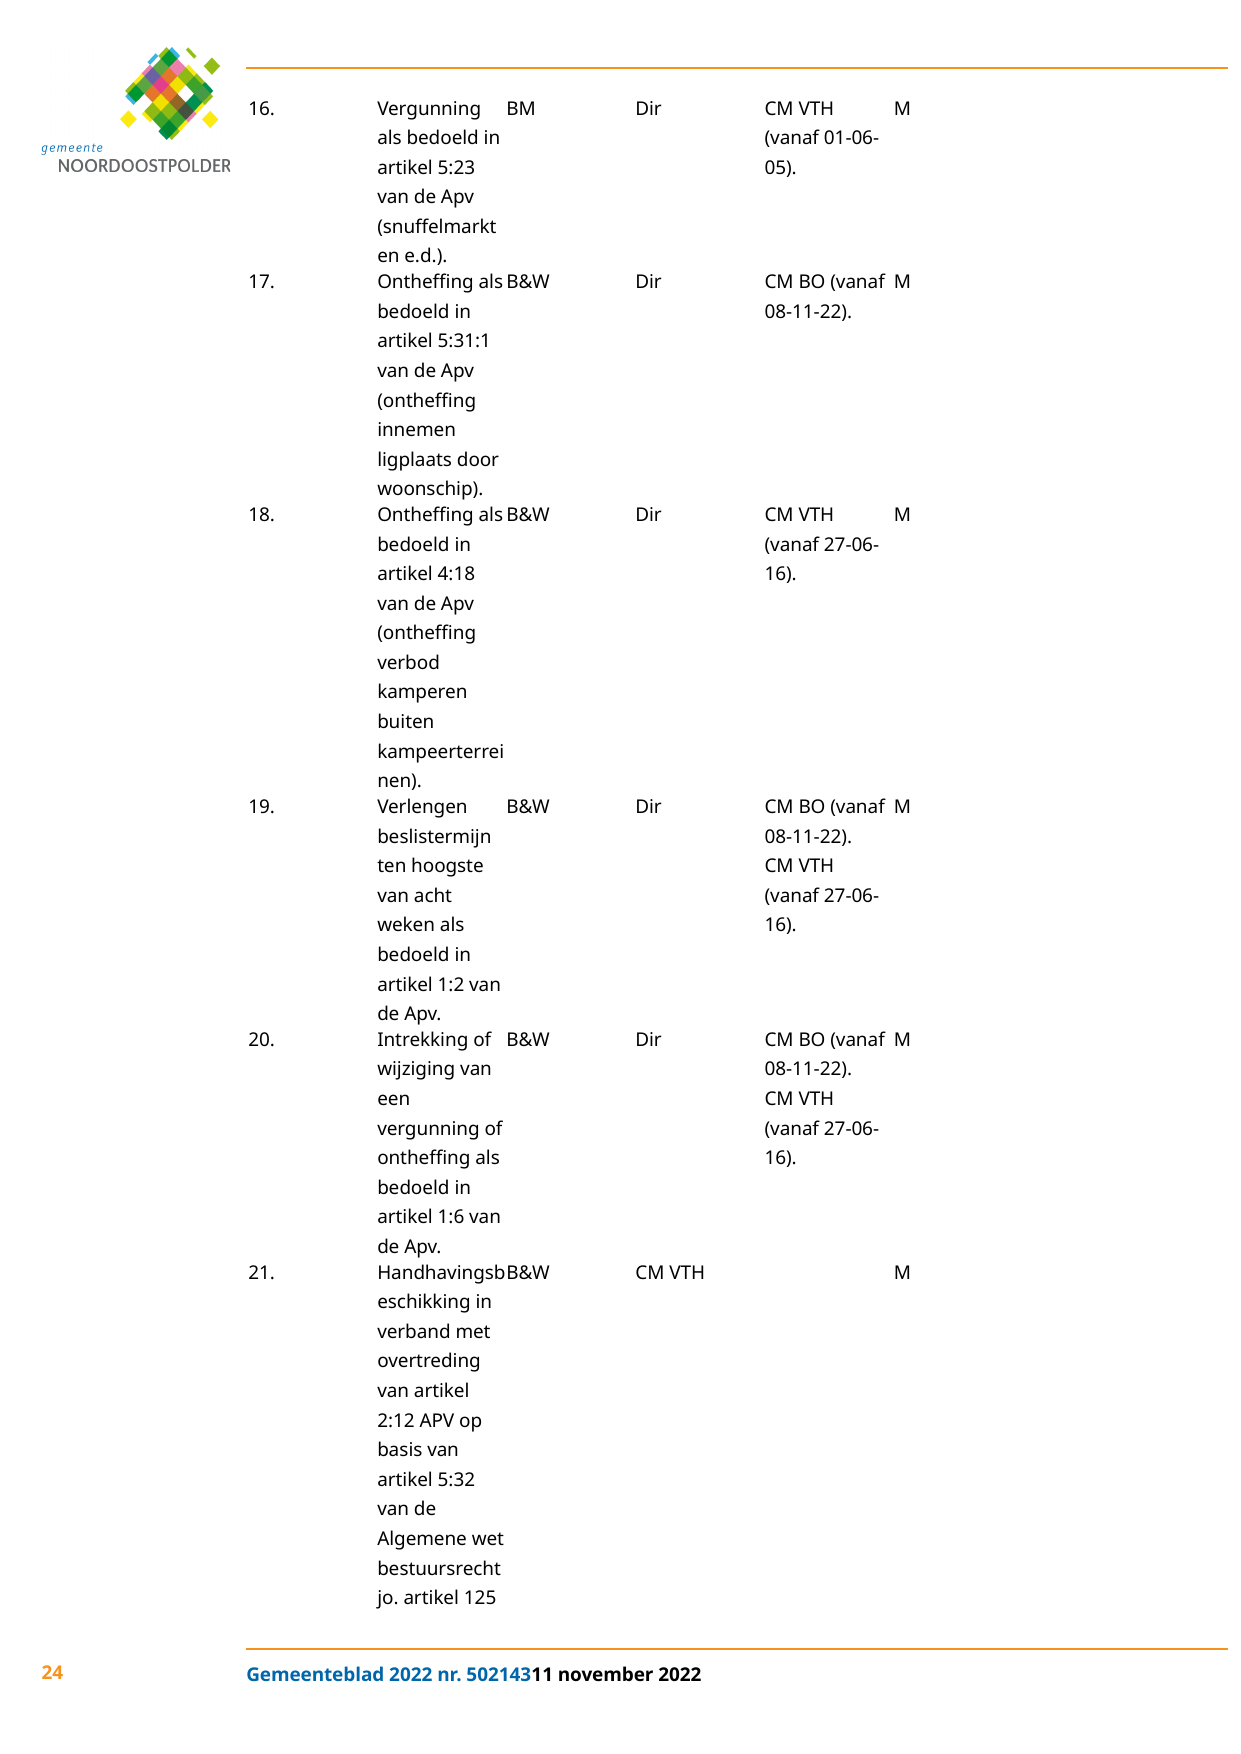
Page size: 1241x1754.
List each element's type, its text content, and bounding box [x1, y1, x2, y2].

table_cell CM BO (vanaf 08-11-22). CM VTH (vanaf 27-06-16). [764, 1026, 893, 1259]
picture [41, 47, 231, 172]
table_cell Vergunning als bedoeld in artikel 5:23 van de Apv (snuffelmarkten e.d.). [377, 95, 506, 268]
table_cell 20. [248, 1026, 377, 1259]
table_cell 17. [248, 269, 377, 501]
table_cell BM [506, 95, 635, 268]
table_cell B&W [506, 1259, 635, 1610]
table_cell M [894, 95, 1022, 268]
table_cell [1023, 1026, 1152, 1259]
table_cell Intrekking of wijziging van een vergunning of ontheffing als bedoeld in artikel 1:6 van de Apv. [377, 1026, 506, 1259]
table_cell M [894, 1259, 1022, 1610]
table_cell Dir [635, 1026, 764, 1259]
table_cell Dir [635, 501, 764, 793]
table_cell CM BO (vanaf 08-11-22). CM VTH (vanaf 27-06-16). [764, 793, 893, 1026]
table_cell Dir [635, 269, 764, 501]
table_cell B&W [506, 793, 635, 1026]
table_cell CM VTH (vanaf 27-06-16). [764, 501, 893, 793]
table_cell M [894, 269, 1022, 501]
table_cell M [894, 793, 1022, 1026]
table_cell M [894, 1026, 1022, 1259]
table_cell [1023, 95, 1152, 268]
table_cell [1023, 1259, 1152, 1610]
table_cell B&W [506, 501, 635, 793]
table_cell Ontheffing als bedoeld in artikel 4:18 van de Apv (ontheffing verbod kamperen buiten kampeerterreinen). [377, 501, 506, 793]
table_cell Verlengen beslistermijn ten hoogste van acht weken als bedoeld in artikel 1:2 van de Apv. [377, 793, 506, 1026]
table_cell CM VTH (vanaf 01-06-05). [764, 95, 893, 268]
table_cell [1023, 793, 1152, 1026]
table_cell M [894, 501, 1022, 793]
table_cell 19. [248, 793, 377, 1026]
table_cell 21. [248, 1259, 377, 1610]
table_cell B&W [506, 1026, 635, 1259]
table_cell Dir [635, 95, 764, 268]
table_cell Handhavingsbeschikking in verband met overtreding van artikel 2:12 APV op basis van artikel 5:32 van de Algemene wet bestuursrecht jo. artikel 125 [377, 1259, 506, 1610]
table_cell 18. [248, 501, 377, 793]
table_cell Dir [635, 793, 764, 1026]
table_cell [1023, 501, 1152, 793]
table_cell CM BO (vanaf 08-11-22). [764, 269, 893, 501]
table_cell Ontheffing als bedoeld in artikel 5:31:1 van de Apv (ontheffing innemen ligplaats door woonschip). [377, 269, 506, 501]
table_cell B&W [506, 269, 635, 501]
table_cell 16. [248, 95, 377, 268]
table_cell [1023, 269, 1152, 501]
table_cell CM VTH [635, 1259, 764, 1610]
table_cell [764, 1259, 893, 1610]
